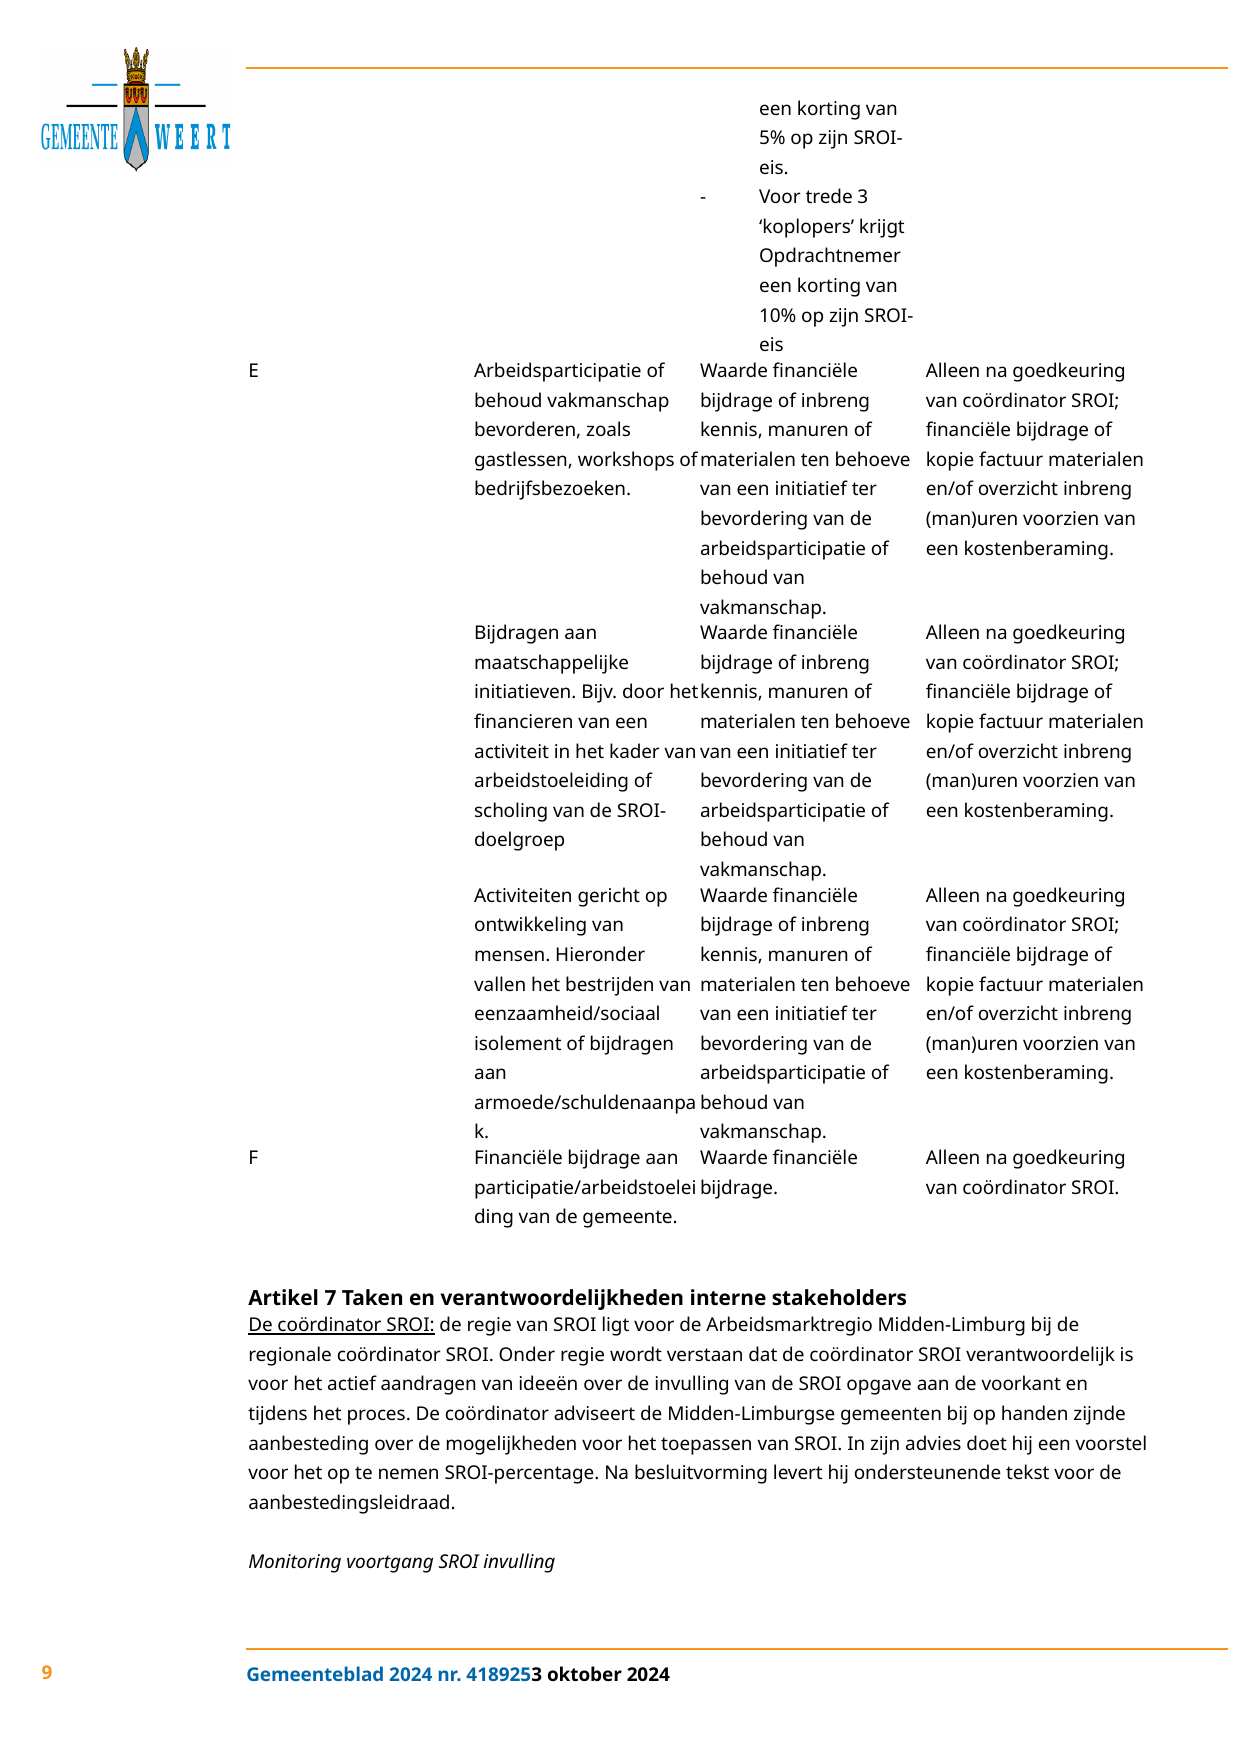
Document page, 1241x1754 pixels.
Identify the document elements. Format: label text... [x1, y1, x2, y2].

table_cell [248, 95, 474, 357]
table_cell Activiteiten gericht op ontwikkeling van mensen. Hieronder vallen het bestrijden van eenzaamheid/sociaal isolement of bijdragen aan armoede/schuldenaanpak. [474, 882, 700, 1144]
text De coördinator SROI: de regie van SROI ligt voor de Arbeidsmarktregio Midden-Limburg bij de regionale coördinator SROI. Onder regie wordt verstaan dat de coördinator SROI verantwoordelijk is voor het actief aandragen van ideeën over de invulling van de SROI opgave aan de voorkant en tijdens het proces. De coördinator adviseert de Midden-Limburgse gemeenten bij op handen zijnde aanbesteding over de mogelijkheden voor het toepassen van SROI. In zijn advies doet hij een voorstel voor het op te nemen SROI-percentage. Na besluitvorming levert hij ondersteunende tekst voor de aanbestedingsleidraad. [248, 1311, 1152, 1514]
table_cell Arbeidsparticipatie of behoud vakmanschap bevorderen, zoals gastlessen, workshops of bedrijfsbezoeken. [474, 357, 700, 619]
table_cell Alleen na goedkeuring van coördinator SROI. [926, 1144, 1152, 1229]
table_cell Financiële bijdrage aan participatie/arbeidstoeleiding van de gemeente. [474, 1144, 700, 1229]
table_cell Alleen na goedkeuring van coördinator SROI; financiële bijdrage of kopie factuur materialen en/of overzicht inbreng (man)uren voorzien van een kostenberaming. [926, 357, 1152, 619]
text Artikel 7 Taken en verantwoordelijkheden interne stakeholders [248, 1283, 1152, 1311]
table_cell Waarde financiële bijdrage of inbreng kennis, manuren of materialen ten behoeve van een initiatief ter bevordering van de arbeidsparticipatie of behoud van vakmanschap. [700, 882, 926, 1144]
table_cell Waarde financiële bijdrage of inbreng kennis, manuren of materialen ten behoeve van een initiatief ter bevordering van de arbeidsparticipatie of behoud van vakmanschap. [700, 620, 926, 882]
table_cell E [248, 357, 474, 1144]
text Monitoring voortgang SROI invulling [248, 1548, 1152, 1574]
table_cell Alleen na goedkeuring van coördinator SROI; financiële bijdrage of kopie factuur materialen en/of overzicht inbreng (man)uren voorzien van een kostenberaming. [926, 620, 1152, 882]
table_cell Waarde financiële bijdrage. [700, 1144, 926, 1229]
table_cell Alleen na goedkeuring van coördinator SROI; financiële bijdrage of kopie factuur materialen en/of overzicht inbreng (man)uren voorzien van een kostenberaming. [926, 882, 1152, 1144]
table_cell Waarde financiële bijdrage of inbreng kennis, manuren of materialen ten behoeve van een initiatief ter bevordering van de arbeidsparticipatie of behoud van vakmanschap. [700, 357, 926, 619]
picture [41, 47, 231, 172]
table_cell F [248, 1144, 474, 1229]
table_cell een korting van 5% op zijn SROI-eis. Voor trede 3 ‘koplopers’ krijgt Opdrachtnemer een korting van 10% op zijn SROI-eis [700, 95, 926, 357]
table_cell [474, 95, 700, 357]
table_cell Bijdragen aan maatschappelijke initiatieven. Bijv. door het financieren van een activiteit in het kader van arbeidstoeleiding of scholing van de SROI-doelgroep [474, 620, 700, 882]
table_cell [926, 95, 1152, 357]
